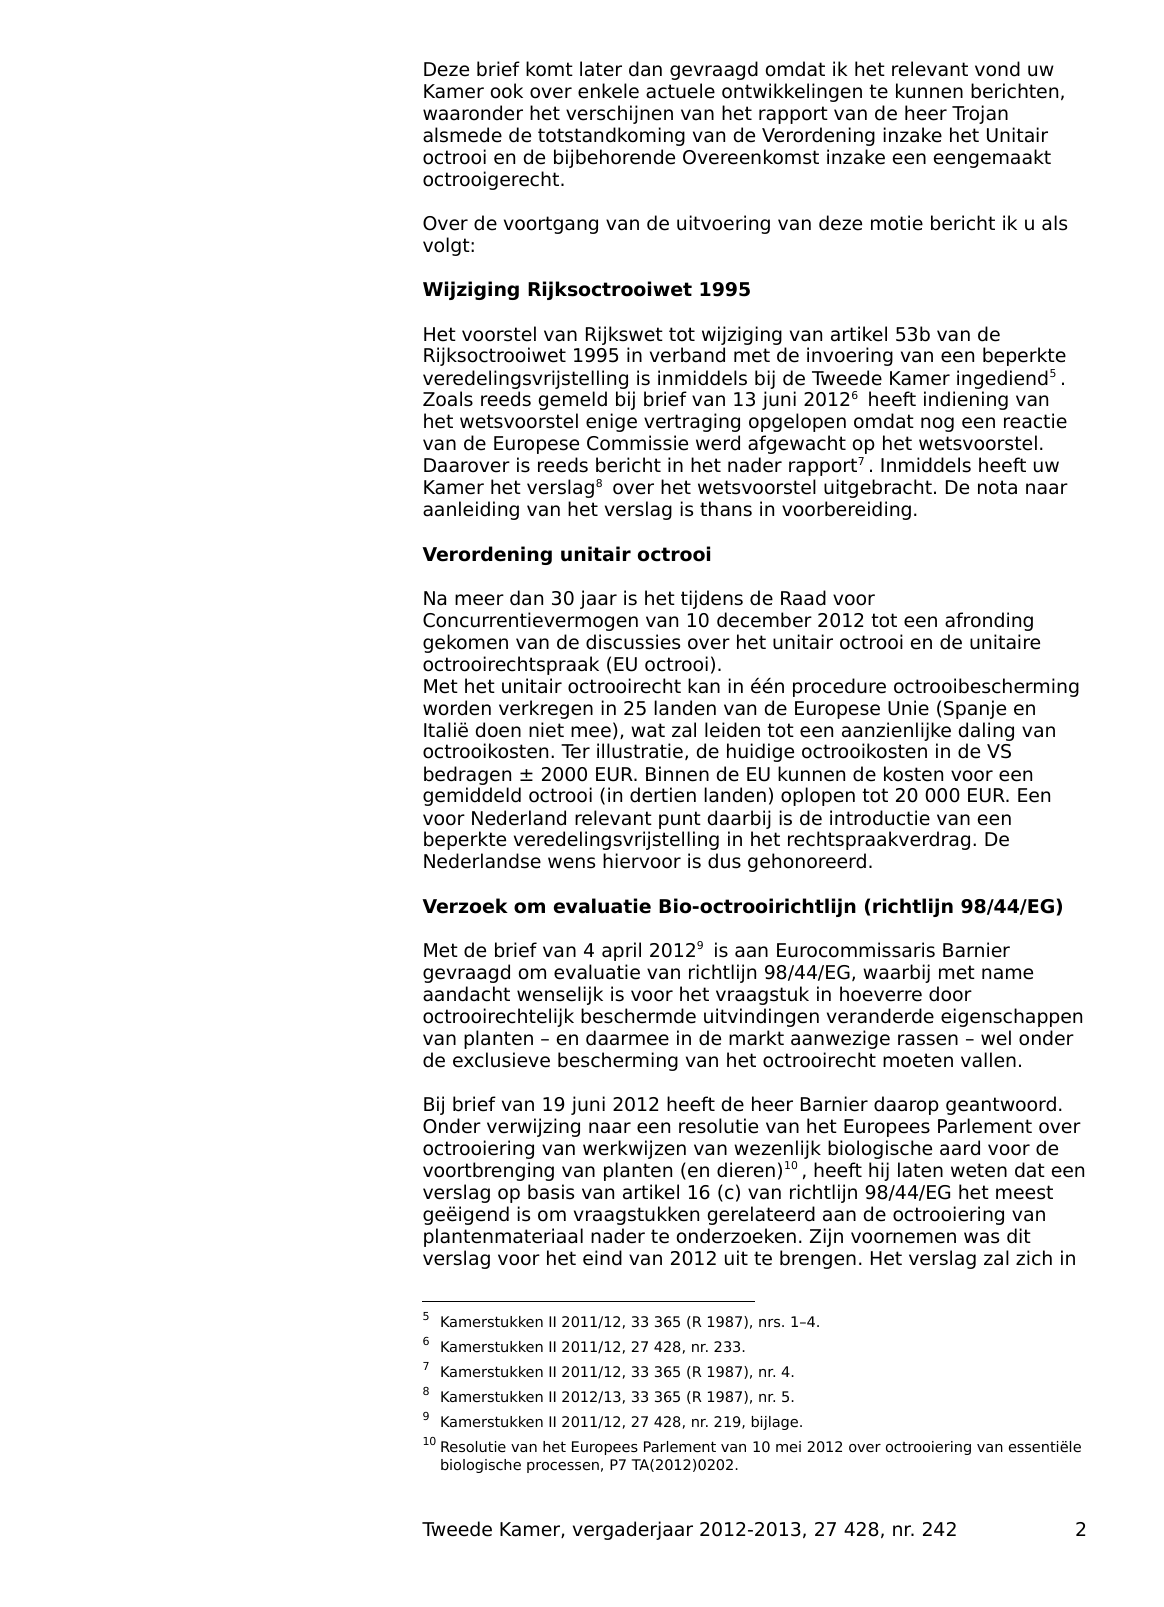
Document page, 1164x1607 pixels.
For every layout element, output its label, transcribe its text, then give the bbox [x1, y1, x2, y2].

subtitle Verordening unitair octrooi [422, 543, 1087, 565]
text Kamerstukken II 2011/12, 33 365 (R 1987), nrs. 1–4. [422, 1310, 1087, 1332]
text Kamerstukken II 2011/12, 27 428, nr. 233. [422, 1335, 1087, 1357]
text Na meer dan 30 jaar is het tijdens de Raad voor Concurrentievermogen van 10 december 2012 tot een afronding gekomen van de discussies over het unitair octrooi en de unitaire octrooirechtspraak (EU octrooi). [422, 588, 1087, 676]
text Kamerstukken II 2011/12, 33 365 (R 1987), nr. 4. [422, 1360, 1087, 1382]
text Met het unitair octrooirecht kan in één procedure octrooibescherming worden verkregen in 25 landen van de Europese Unie (Spanje en Italië doen niet mee), wat zal leiden tot een aanzienlijke daling van octrooikosten. Ter illustratie, de huidige octrooikosten in de VS bedragen ± 2000 EUR. Binnen de EU kunnen de kosten voor een gemiddeld octrooi (in dertien landen) oplopen tot 20 000 EUR. Een voor Nederland relevant punt daarbij is de introductie van een beperkte veredelingsvrijstelling in het rechtspraakverdrag. De Nederlandse wens hiervoor is dus gehonoreerd. [422, 676, 1087, 873]
text Kamerstukken II 2012/13, 33 365 (R 1987), nr. 5. [422, 1385, 1087, 1407]
text Kamerstukken II 2011/12, 27 428, nr. 219, bijlage. [422, 1410, 1087, 1432]
subtitle Verzoek om evaluatie Bio-octrooirichtlijn (richtlijn 98/44/EG) [422, 896, 1087, 917]
text Resolutie van het Europees Parlement van 10 mei 2012 over octrooiering van essentiële biologische processen, P7 TA(2012)0202. [422, 1435, 1087, 1474]
text Over de voortgang van de uitvoering van deze motie bericht ik u als volgt: [422, 213, 1087, 257]
subtitle Wijziging Rijksoctrooiwet 1995 [422, 279, 1087, 301]
text Het voorstel van Rijkswet tot wijziging van artikel 53b van de Rijksoctrooiwet 1995 in verband met de invoering van een beperkte veredelingsvrijstelling is inmiddels bij de Tweede Kamer ingediend. Zoals reeds gemeld bij brief van 13 juni 2012 heeft indiening van het wetsvoorstel enige vertraging opgelopen omdat nog een reactie van de Europese Commissie werd afgewacht op het wetsvoorstel. Daarover is reeds bericht in het nader rapport. Inmiddels heeft uw Kamer het verslag over het wetsvoorstel uitgebracht. De nota naar aanleiding van het verslag is thans in voorbereiding. [422, 323, 1087, 521]
text Met de brief van 4 april 2012 is aan Eurocommissaris Barnier gevraagd om evaluatie van richtlijn 98/44/EG, waarbij met name aandacht wenselijk is voor het vraagstuk in hoeverre door octrooirechtelijk beschermde uitvindingen veranderde eigenschappen van planten – en daarmee in de markt aanwezige rassen – wel onder de exclusieve bescherming van het octrooirecht moeten vallen. [422, 940, 1087, 1072]
text Deze brief komt later dan gevraagd omdat ik het relevant vond uw Kamer ook over enkele actuele ontwikkelingen te kunnen berichten, waaronder het verschijnen van het rapport van de heer Trojan alsmede de totstandkoming van de Verordening inzake het Unitair octrooi en de bijbehorende Overeenkomst inzake een eengemaakt octrooigerecht. [422, 59, 1087, 191]
text Bij brief van 19 juni 2012 heeft de heer Barnier daarop geantwoord. Onder verwijzing naar een resolutie van het Europees Parlement over octrooiering van werkwijzen van wezenlijk biologische aard voor de voortbrenging van planten (en dieren), heeft hij laten weten dat een verslag op basis van artikel 16 (c) van richtlijn 98/44/EG het meest geëigend is om vraagstukken gerelateerd aan de octrooiering van plantenmateriaal nader te onderzoeken. Zijn voornemen was dit verslag voor het eind van 2012 uit te brengen. Het verslag zal zich in [422, 1094, 1087, 1269]
